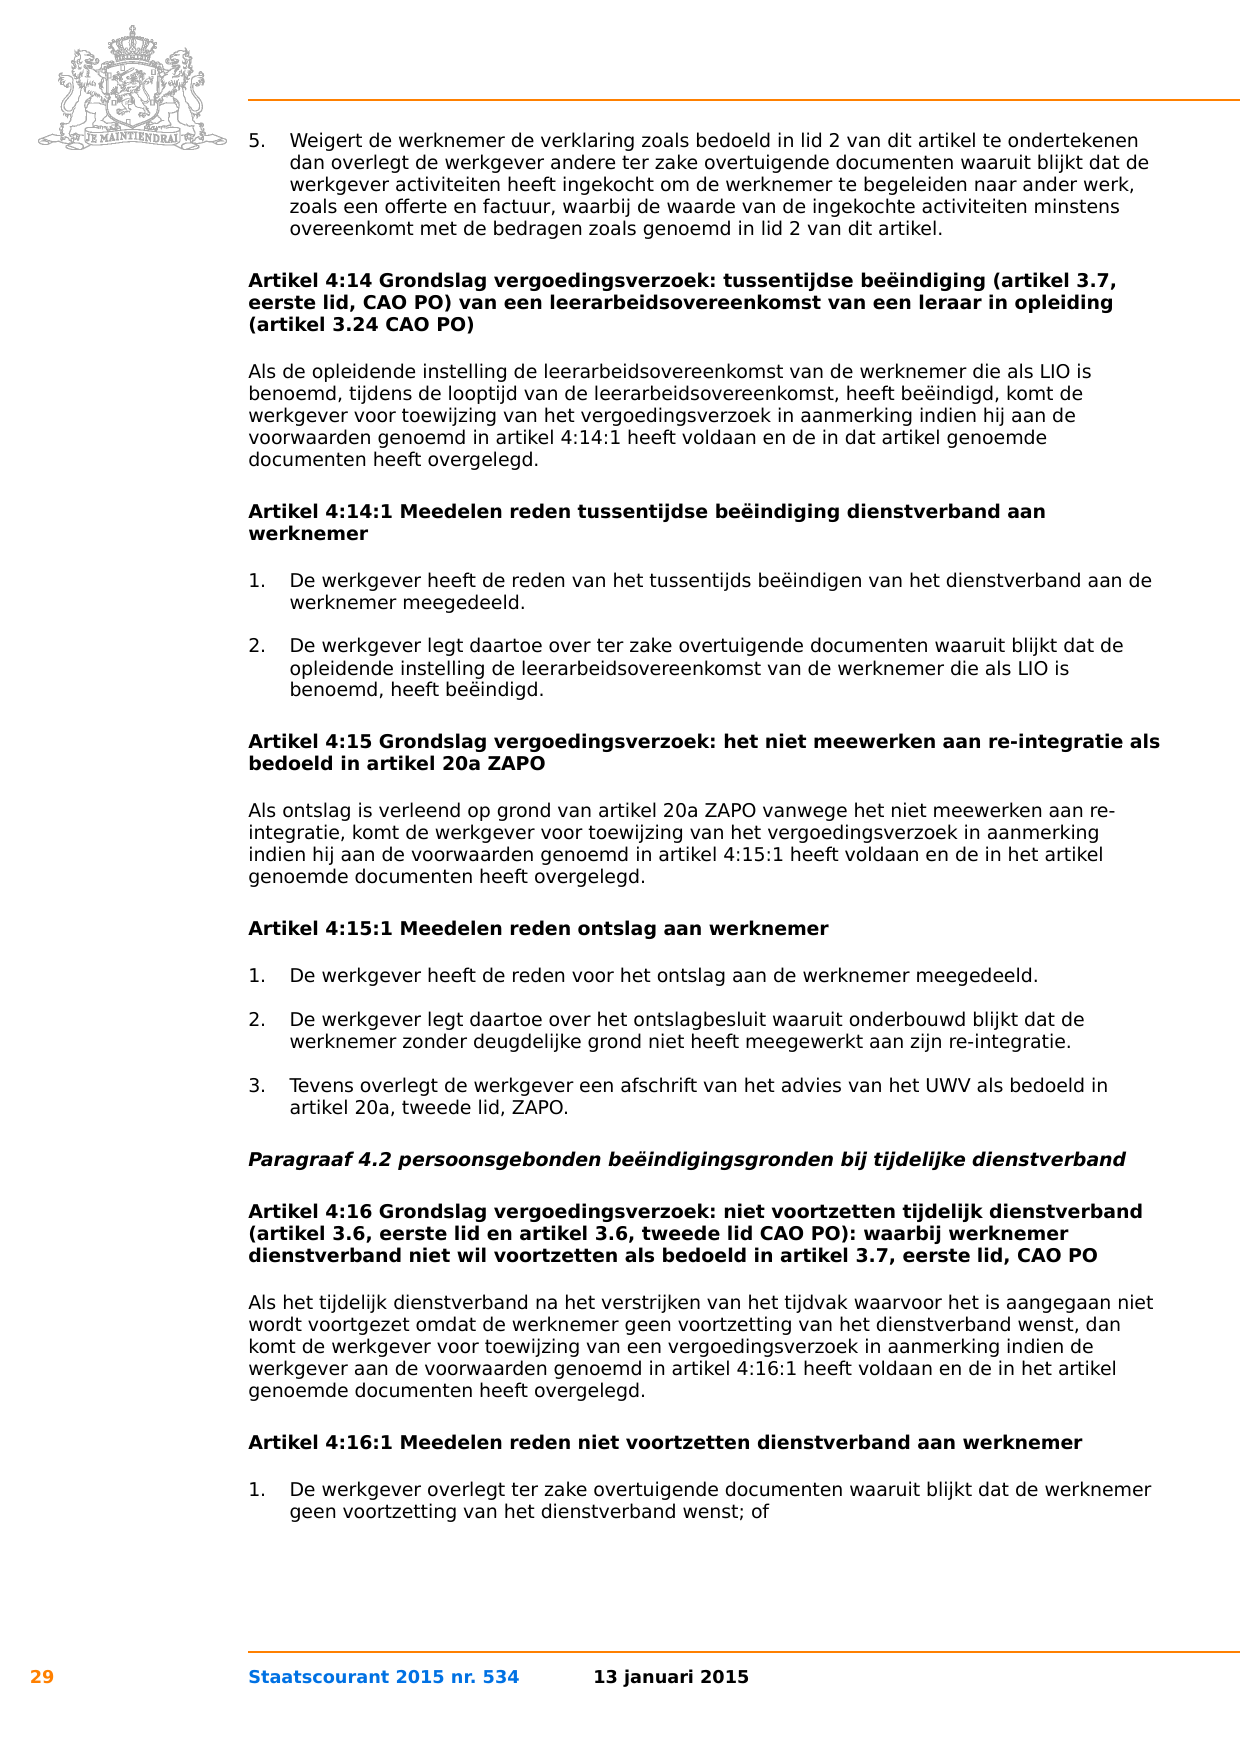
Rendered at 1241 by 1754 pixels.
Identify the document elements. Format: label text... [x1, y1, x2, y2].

text 1. De werkgever overlegt ter zake overtuigende documenten waaruit blijkt dat de werknemer geen voortzetting van het dienstverband wenst; of [248, 1479, 1163, 1523]
picture [38, 25, 227, 150]
text 1. De werkgever heeft de reden voor het ontslag aan de werknemer meegedeeld. [248, 965, 1163, 987]
text 2. De werkgever legt daartoe over het ontslagbesluit waaruit onderbouwd blijkt dat de werknemer zonder deugdelijke grond niet heeft meegewerkt aan zijn re-integratie. [248, 1009, 1163, 1053]
text 1. De werkgever heeft de reden van het tussentijds beëindigen van het dienstverband aan de werknemer meegedeeld. [248, 569, 1163, 613]
text Als het tijdelijk dienstverband na het verstrijken van het tijdvak waarvoor het is aangegaan niet wordt voortgezet omdat de werknemer geen voortzetting van het dienstverband wenst, dan komt de werkgever voor toewijzing van een vergoedingsverzoek in aanmerking indien de werkgever aan de voorwaarden genoemd in artikel 4:16:1 heeft voldaan en de in het artikel genoemde documenten heeft overgelegd. [248, 1292, 1163, 1402]
text Als ontslag is verleend op grond van artikel 20a ZAPO vanwege het niet meewerken aan re-integratie, komt de werkgever voor toewijzing van het vergoedingsverzoek in aanmerking indien hij aan de voorwaarden genoemd in artikel 4:15:1 heeft voldaan en de in het artikel genoemde documenten heeft overgelegd. [248, 800, 1163, 888]
text 3. Tevens overlegt de werkgever een afschrift van het advies van het UWV als bedoeld in artikel 20a, tweede lid, ZAPO. [248, 1075, 1163, 1119]
subtitle Artikel 4:14:1 Meedelen reden tussentijdse beëindiging dienstverband aan werknemer [248, 501, 1163, 544]
subtitle Artikel 4:16:1 Meedelen reden niet voortzetten dienstverband aan werknemer [248, 1432, 1163, 1454]
subtitle Artikel 4:16 Grondslag vergoedingsverzoek: niet voortzetten tijdelijk dienstverband (artikel 3.6, eerste lid en artikel 3.6, tweede lid CAO PO): waarbij werknemer dienstverband niet wil voortzetten als bedoeld in artikel 3.7, eerste lid, CAO PO [248, 1201, 1163, 1267]
subtitle Artikel 4:15 Grondslag vergoedingsverzoek: het niet meewerken aan re-integratie als bedoeld in artikel 20a ZAPO [248, 731, 1163, 775]
subtitle Artikel 4:15:1 Meedelen reden ontslag aan werknemer [248, 918, 1163, 940]
subtitle Paragraaf 4.2 persoonsgebonden beëindigingsgronden bij tijdelijke dienstverband [248, 1149, 1163, 1171]
text 5. Weigert de werknemer de verklaring zoals bedoeld in lid 2 van dit artikel te ondertekenen dan overlegt de werkgever andere ter zake overtuigende documenten waaruit blijkt dat de werkgever activiteiten heeft ingekocht om de werknemer te begeleiden naar ander werk, zoals een offerte en factuur, waarbij de waarde van de ingekochte activiteiten minstens overeenkomt met de bedragen zoals genoemd in lid 2 van dit artikel. [248, 130, 1163, 240]
subtitle Artikel 4:14 Grondslag vergoedingsverzoek: tussentijdse beëindiging (artikel 3.7, eerste lid, CAO PO) van een leerarbeidsovereenkomst van een leraar in opleiding (artikel 3.24 CAO PO) [248, 270, 1163, 336]
text Als de opleidende instelling de leerarbeidsovereenkomst van de werknemer die als LIO is benoemd, tijdens de looptijd van de leerarbeidsovereenkomst, heeft beëindigd, komt de werkgever voor toewijzing van het vergoedingsverzoek in aanmerking indien hij aan de voorwaarden genoemd in artikel 4:14:1 heeft voldaan en de in dat artikel genoemde documenten heeft overgelegd. [248, 361, 1163, 471]
text 2. De werkgever legt daartoe over ter zake overtuigende documenten waaruit blijkt dat de opleidende instelling de leerarbeidsovereenkomst van de werknemer die als LIO is benoemd, heeft beëindigd. [248, 635, 1163, 701]
